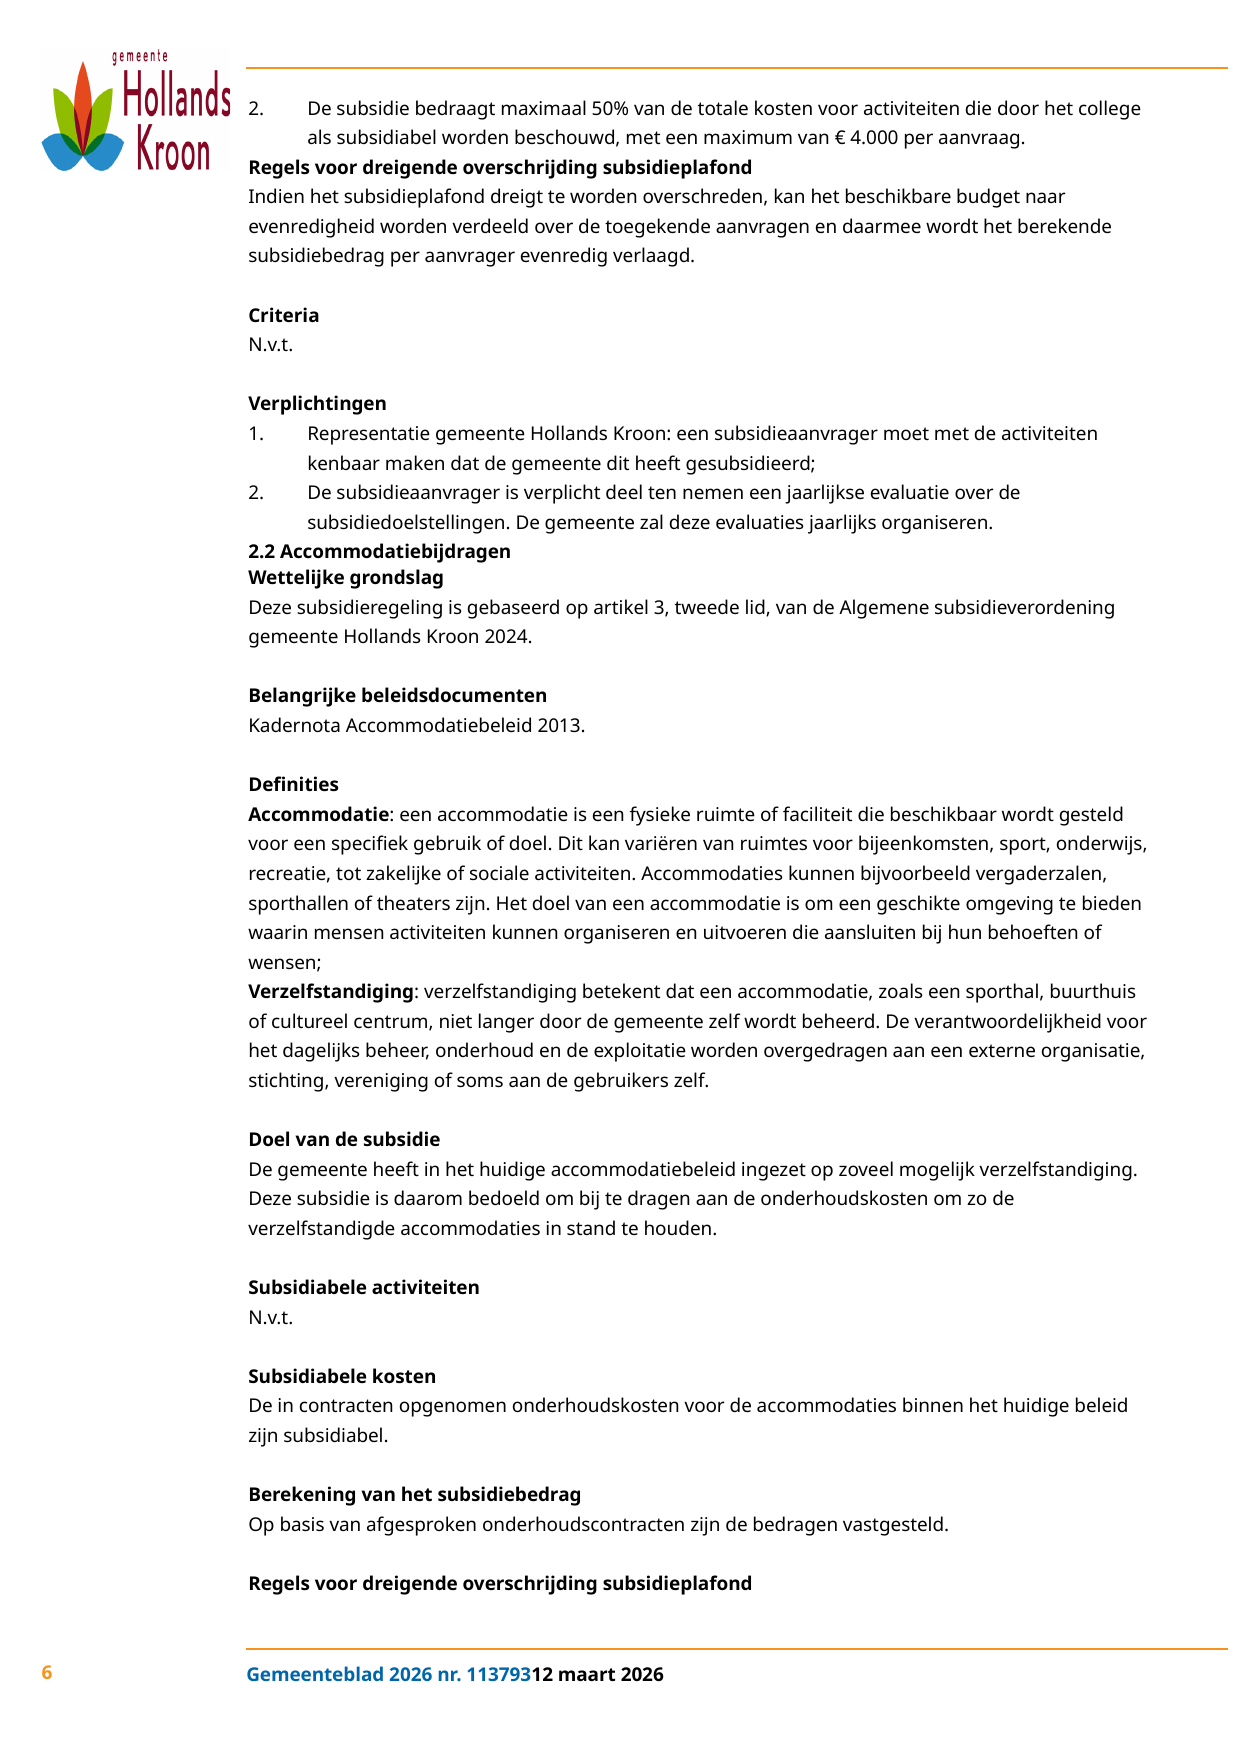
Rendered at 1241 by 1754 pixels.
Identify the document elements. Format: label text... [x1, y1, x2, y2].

text Definities [248, 771, 1152, 797]
text Regels voor dreigende overschrijding subsidieplafond [248, 154, 1152, 180]
list Representatie gemeente Hollands Kroon: een subsidieaanvrager moet met de activiteiten kenbaar maken dat de gemeente dit heeft gesubsidieerd; [248, 420, 1152, 476]
text Berekening van het subsidiebedrag [248, 1481, 1152, 1507]
text Criteria [248, 302, 1152, 328]
text Accommodatie: een accommodatie is een fysieke ruimte of faciliteit die beschikbaar wordt gesteld voor een specifiek gebruik of doel. Dit kan variëren van ruimtes voor bijeenkomsten, sport, onderwijs, recreatie, tot zakelijke of sociale activiteiten. Accommodaties kunnen bijvoorbeeld vergaderzalen, sporthallen of theaters zijn. Het doel van een accommodatie is om een geschikte omgeving te bieden waarin mensen activiteiten kunnen organiseren en uitvoeren die aansluiten bij hun behoeften of wensen; [248, 801, 1152, 974]
text N.v.t. [248, 331, 1152, 357]
text De in contracten opgenomen onderhoudskosten voor de accommodaties binnen het huidige beleid zijn subsidiabel. [248, 1393, 1152, 1448]
text Deze subsidieregeling is gebaseerd op artikel 3, tweede lid, van de Algemene subsidieverordening gemeente Hollands Kroon 2024. [248, 594, 1152, 649]
text Verzelfstandiging: verzelfstandiging betekent dat een accommodatie, zoals een sporthal, buurthuis of cultureel centrum, niet langer door de gemeente zelf wordt beheerd. De verantwoordelijkheid voor het dagelijks beheer, onderhoud en de exploitatie worden overgedragen aan een externe organisatie, stichting, vereniging of soms aan de gebruikers zelf. [248, 978, 1152, 1093]
text Doel van de subsidie [248, 1126, 1152, 1152]
text N.v.t. [248, 1304, 1152, 1329]
text Regels voor dreigende overschrijding subsidieplafond [248, 1570, 1152, 1596]
text Op basis van afgesproken onderhoudscontracten zijn de bedragen vastgesteld. [248, 1511, 1152, 1537]
text Wettelijke grondslag [248, 564, 1152, 590]
text 2.2 Accommodatiebijdragen [248, 538, 1152, 564]
picture [41, 47, 231, 172]
text Belangrijke beleidsdocumenten [248, 683, 1152, 708]
text Subsidiabele kosten [248, 1363, 1152, 1389]
text Verplichtingen [248, 391, 1152, 416]
text De gemeente heeft in het huidige accommodatiebeleid ingezet op zoveel mogelijk verzelfstandiging. Deze subsidie is daarom bedoeld om bij te dragen aan de onderhoudskosten om zo de verzelfstandigde accommodaties in stand te houden. [248, 1156, 1152, 1241]
text Kadernota Accommodatiebeleid 2013. [248, 712, 1152, 738]
list De subsidieaanvrager is verplicht deel ten nemen een jaarlijkse evaluatie over de subsidiedoelstellingen. De gemeente zal deze evaluaties jaarlijks organiseren. [248, 479, 1152, 535]
text Subsidiabele activiteiten [248, 1274, 1152, 1300]
list De subsidie bedraagt maximaal 50% van de totale kosten voor activiteiten die door het college als subsidiabel worden beschouwd, met een maximum van € 4.000 per aanvraag. [248, 95, 1152, 150]
text Indien het subsidieplafond dreigt te worden overschreden, kan het beschikbare budget naar evenredigheid worden verdeeld over de toegekende aanvragen en daarmee wordt het berekende subsidiebedrag per aanvrager evenredig verlaagd. [248, 183, 1152, 268]
